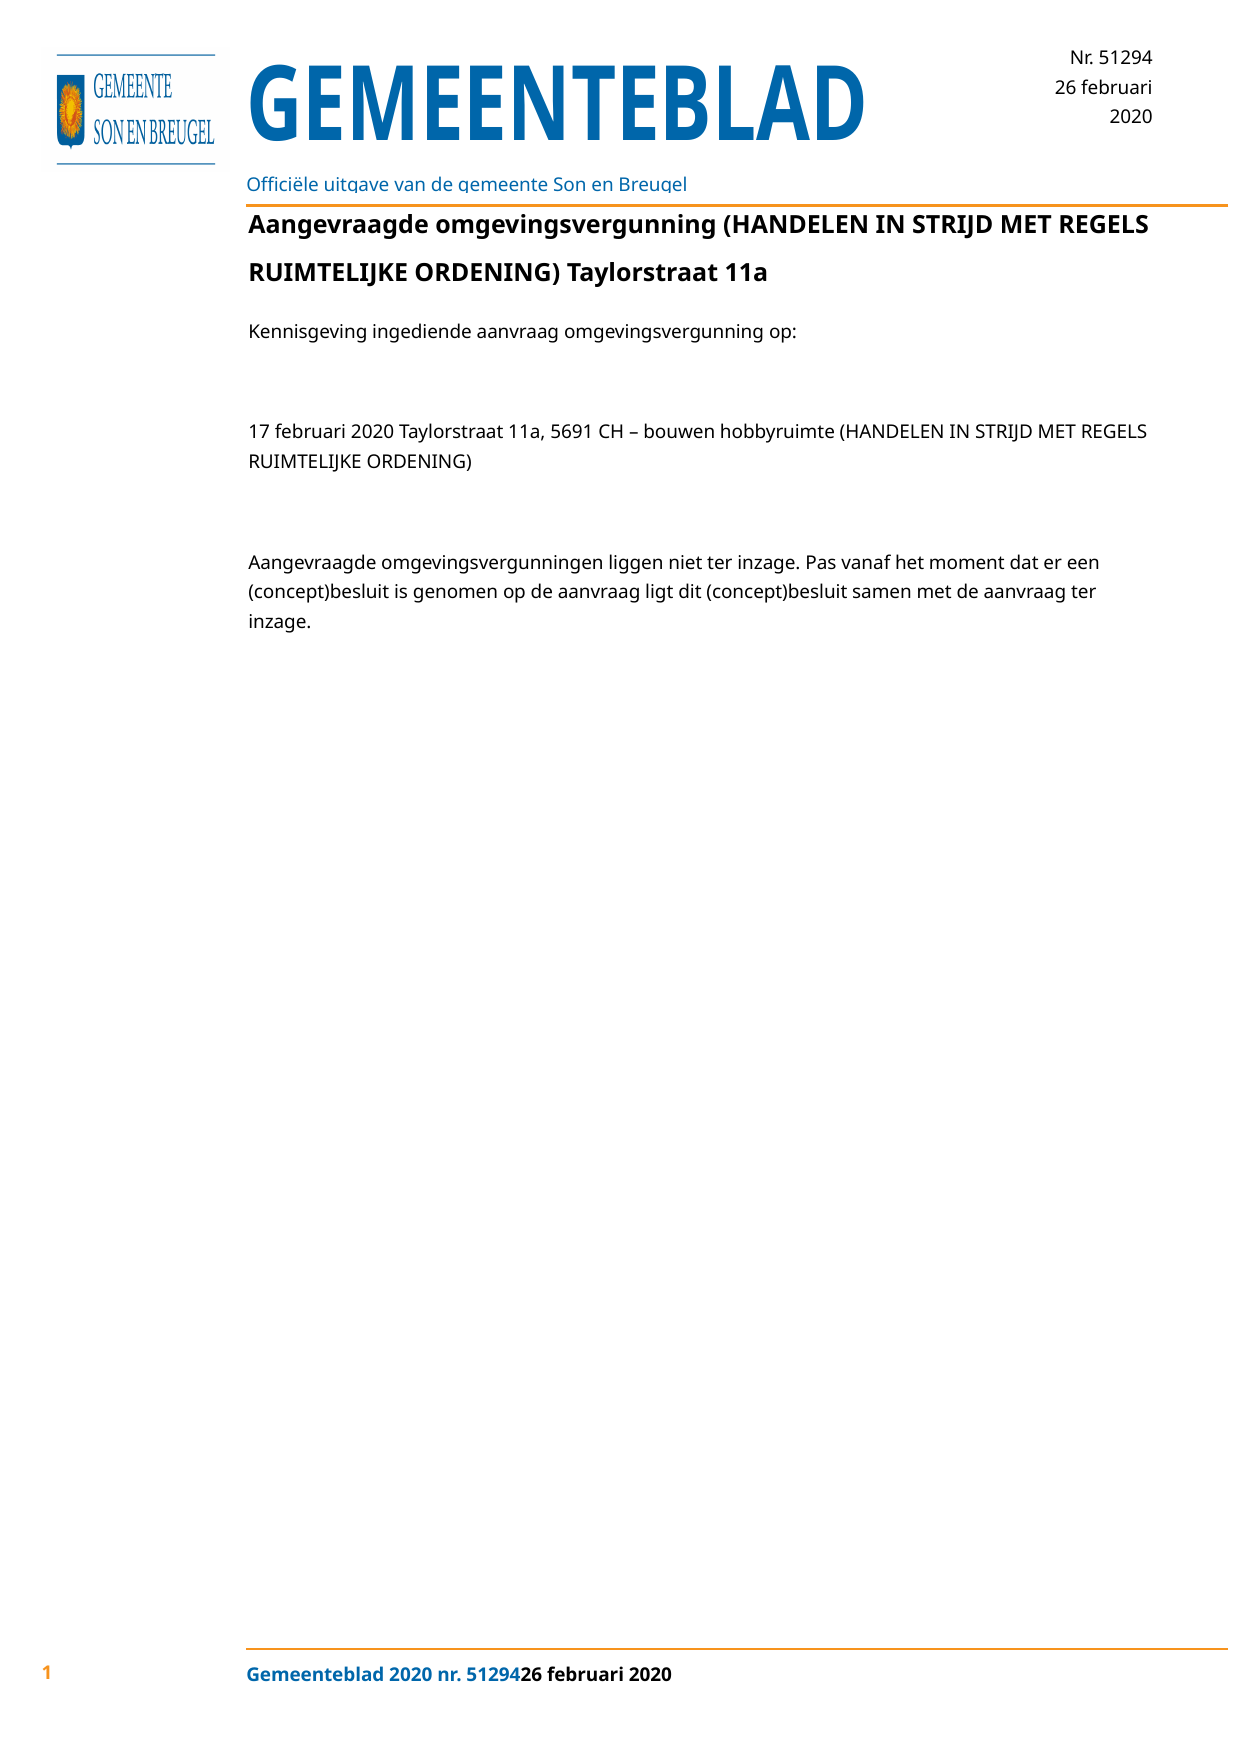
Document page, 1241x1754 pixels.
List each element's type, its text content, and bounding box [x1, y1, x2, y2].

text Aangevraagde omgevingsvergunning (HANDELEN IN STRIJD MET REGELS RUIMTELIJKE ORDENING) Taylorstraat 11a [248, 207, 1152, 288]
text 17 februari 2020 Taylorstraat 11a, 5691 CH – bouwen hobbyruimte (HANDELEN IN STRIJD MET REGELS RUIMTELIJKE ORDENING) [248, 419, 1152, 474]
text Kennisgeving ingediende aanvraag omgevingsvergunning op: [248, 318, 1152, 344]
picture [41, 47, 231, 172]
text Aangevraagde omgevingsvergunningen liggen niet ter inzage. Pas vanaf het moment dat er een (concept)besluit is genomen op de aanvraag ligt dit (concept)besluit samen met de aanvraag ter inzage. [248, 549, 1152, 634]
